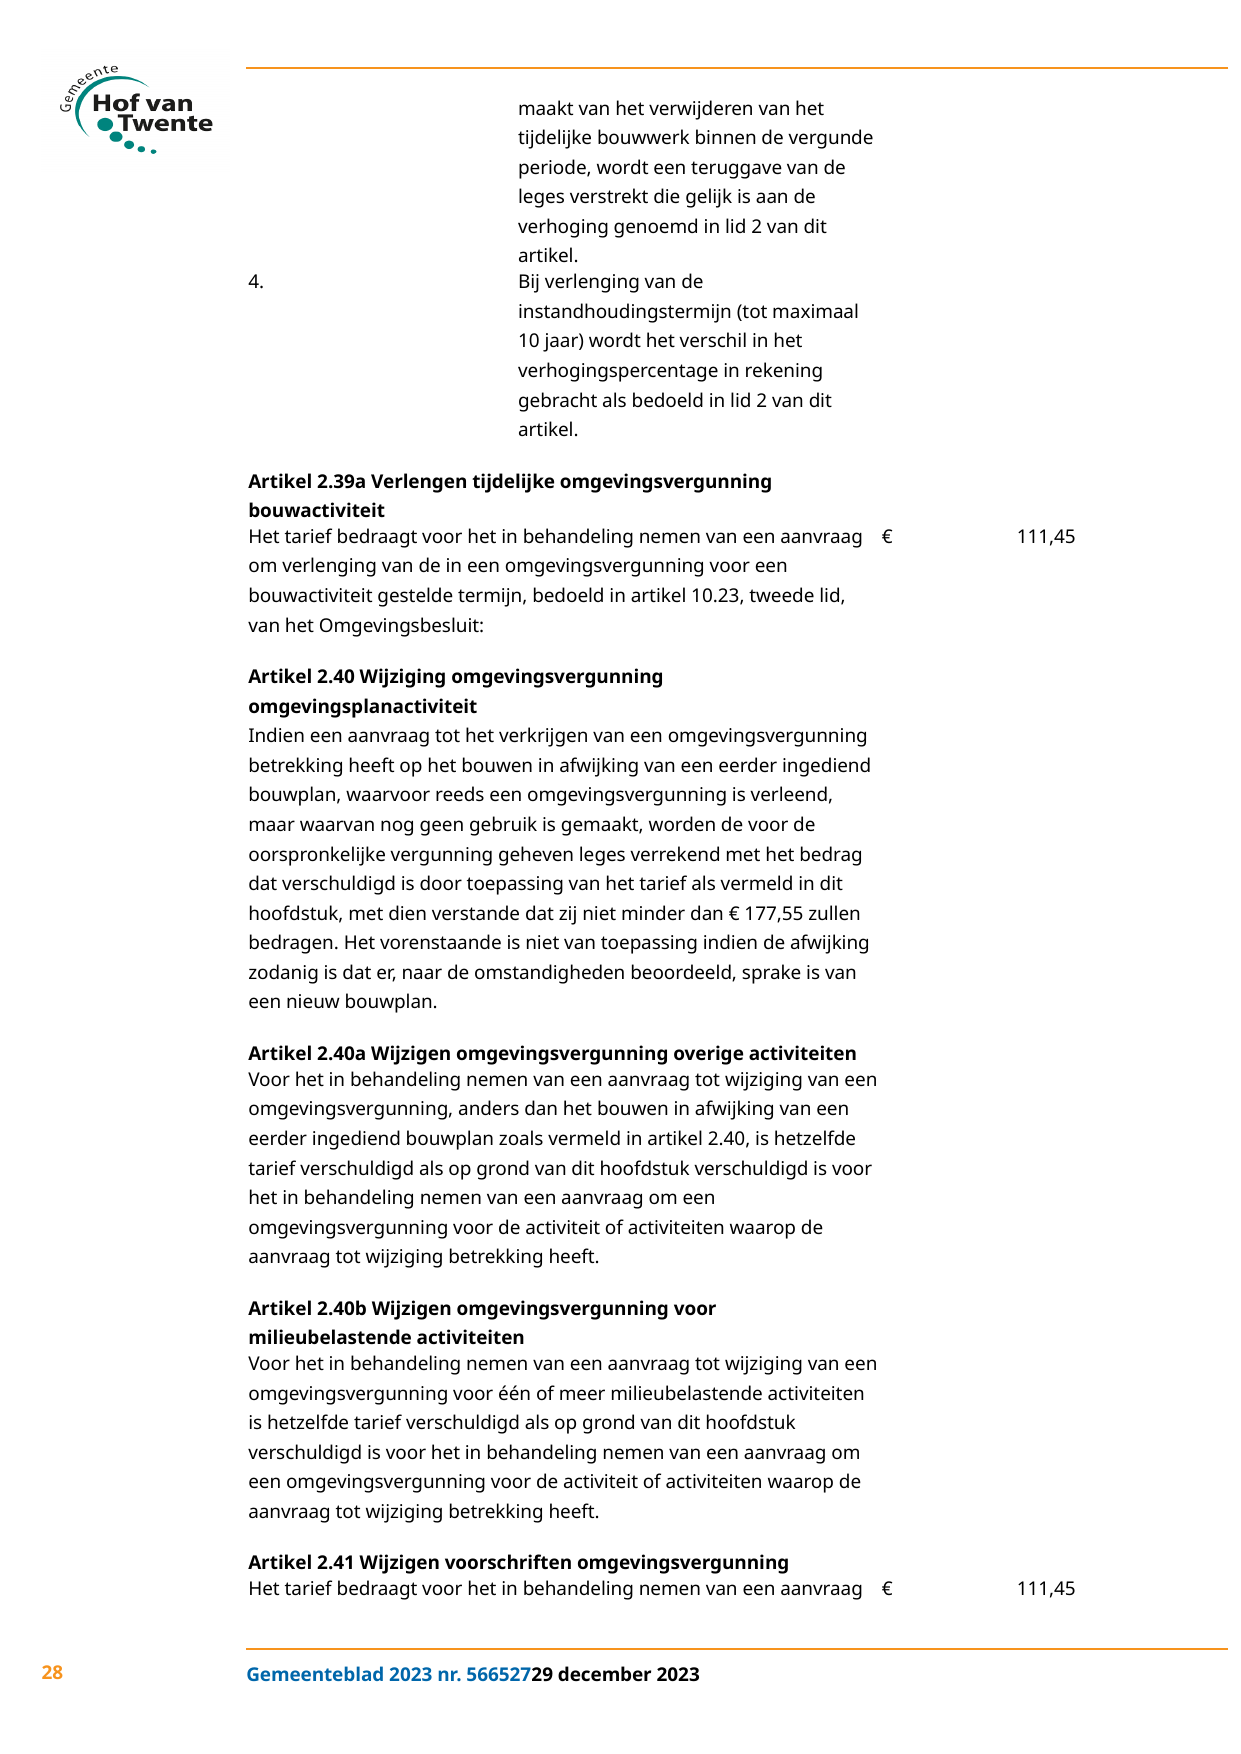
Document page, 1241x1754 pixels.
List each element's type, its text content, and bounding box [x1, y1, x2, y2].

table_cell [882, 1350, 1017, 1524]
table_cell [882, 442, 1017, 468]
table_cell 4. [248, 269, 383, 442]
table_cell [882, 95, 1017, 268]
table_cell [383, 1269, 518, 1295]
table_cell Artikel 2.40 Wijziging omgevingsvergunning omgevingsplanactiviteit Indien een aanvraag tot het verkrijgen van een omgevingsvergunning betrekking heeft op het bouwen in afwijking van een eerder ingediend bouwplan, waarvoor reeds een omgevingsvergunning is verleend, maar waarvan nog geen gebruik is gemaakt, worden de voor de oorspronkelijke vergunning geheven leges verrekend met het bedrag dat verschuldigd is door toepassing van het tarief als vermeld in dit hoofdstuk, met dien verstande dat zij niet minder dan € 177,55 zullen bedragen. Het vorenstaande is niet van toepassing indien de afwijking zodanig is dat er, naar de omstandigheden beoordeeld, sprake is van een nieuw bouwplan. [248, 663, 882, 1014]
table_cell € [882, 523, 1017, 638]
table_cell [882, 1015, 1017, 1040]
table_cell [518, 1524, 882, 1549]
table_cell [882, 1524, 1017, 1549]
table_cell [1017, 1269, 1152, 1295]
table_cell 111,45 [1017, 1575, 1152, 1601]
table_cell [1017, 1066, 1152, 1269]
table_cell maakt van het verwijderen van het tijdelijke bouwwerk binnen de vergunde periode, wordt een teruggave van de leges verstrekt die gelijk is aan de verhoging genoemd in lid 2 van dit artikel. [518, 95, 882, 268]
picture [41, 47, 231, 172]
table_cell Het tarief bedraagt voor het in behandeling nemen van een aanvraag om verlenging van de in een omgevingsvergunning voor een bouwactiviteit gestelde termijn, bedoeld in artikel 10.23, tweede lid, van het Omgevingsbesluit: [248, 523, 882, 638]
table_cell [882, 638, 1017, 663]
table_cell [882, 1295, 1017, 1350]
table_cell [383, 1015, 518, 1040]
table_cell Voor het in behandeling nemen van een aanvraag tot wijziging van een omgevingsvergunning, anders dan het bouwen in afwijking van een eerder ingediend bouwplan zoals vermeld in artikel 2.40, is hetzelfde tarief verschuldigd als op grond van dit hoofdstuk verschuldigd is voor het in behandeling nemen van een aanvraag om een omgevingsvergunning voor de activiteit of activiteiten waarop de aanvraag tot wijziging betrekking heeft. [248, 1066, 882, 1269]
table_cell [1017, 95, 1152, 268]
table_cell [1017, 1350, 1152, 1524]
table_cell [1017, 1524, 1152, 1549]
table_cell [1017, 1040, 1152, 1066]
table_cell [383, 95, 518, 268]
table_cell [518, 638, 882, 663]
table_cell Het tarief bedraagt voor het in behandeling nemen van een aanvraag [248, 1575, 882, 1601]
table_cell [1017, 269, 1152, 442]
table_cell [1017, 1550, 1152, 1575]
table_cell [518, 442, 882, 468]
table_cell [1017, 663, 1152, 1014]
table_cell [383, 269, 518, 442]
table_cell Artikel 2.41 Wijzigen voorschriften omgevingsvergunning [248, 1550, 882, 1575]
table_cell Artikel 2.40a Wijzigen omgevingsvergunning overige activiteiten [248, 1040, 882, 1066]
table_cell [383, 442, 518, 468]
table_cell [1017, 442, 1152, 468]
table_cell [248, 1524, 383, 1549]
table_cell [882, 269, 1017, 442]
table_cell [882, 1040, 1017, 1066]
table_cell [882, 1269, 1017, 1295]
table_cell [518, 1015, 882, 1040]
table_cell € [882, 1575, 1017, 1601]
table_cell [248, 1015, 383, 1040]
table_cell 111,45 [1017, 523, 1152, 638]
table_cell Artikel 2.40b Wijzigen omgevingsvergunning voor milieubelastende activiteiten [248, 1295, 882, 1350]
table_cell [1017, 1015, 1152, 1040]
table_cell [248, 1269, 383, 1295]
table_cell [882, 1066, 1017, 1269]
table_cell [248, 95, 383, 268]
table_cell [882, 468, 1017, 523]
table_cell [882, 663, 1017, 1014]
table_cell [383, 638, 518, 663]
table_cell [248, 442, 383, 468]
table_cell [1017, 638, 1152, 663]
table_cell [1017, 468, 1152, 523]
table_cell [1017, 1295, 1152, 1350]
table_cell Artikel 2.39a Verlengen tijdelijke omgevingsvergunning bouwactiviteit [248, 468, 882, 523]
table_cell Bij verlenging van de instandhoudingstermijn (tot maximaal 10 jaar) wordt het verschil in het verhogingspercentage in rekening gebracht als bedoeld in lid 2 van dit artikel. [518, 269, 882, 442]
table_cell [518, 1269, 882, 1295]
table_cell [248, 638, 383, 663]
table_cell [882, 1550, 1017, 1575]
table_cell [383, 1524, 518, 1549]
table_cell Voor het in behandeling nemen van een aanvraag tot wijziging van een omgevingsvergunning voor één of meer milieubelastende activiteiten is hetzelfde tarief verschuldigd als op grond van dit hoofdstuk verschuldigd is voor het in behandeling nemen van een aanvraag om een omgevingsvergunning voor de activiteit of activiteiten waarop de aanvraag tot wijziging betrekking heeft. [248, 1350, 882, 1524]
